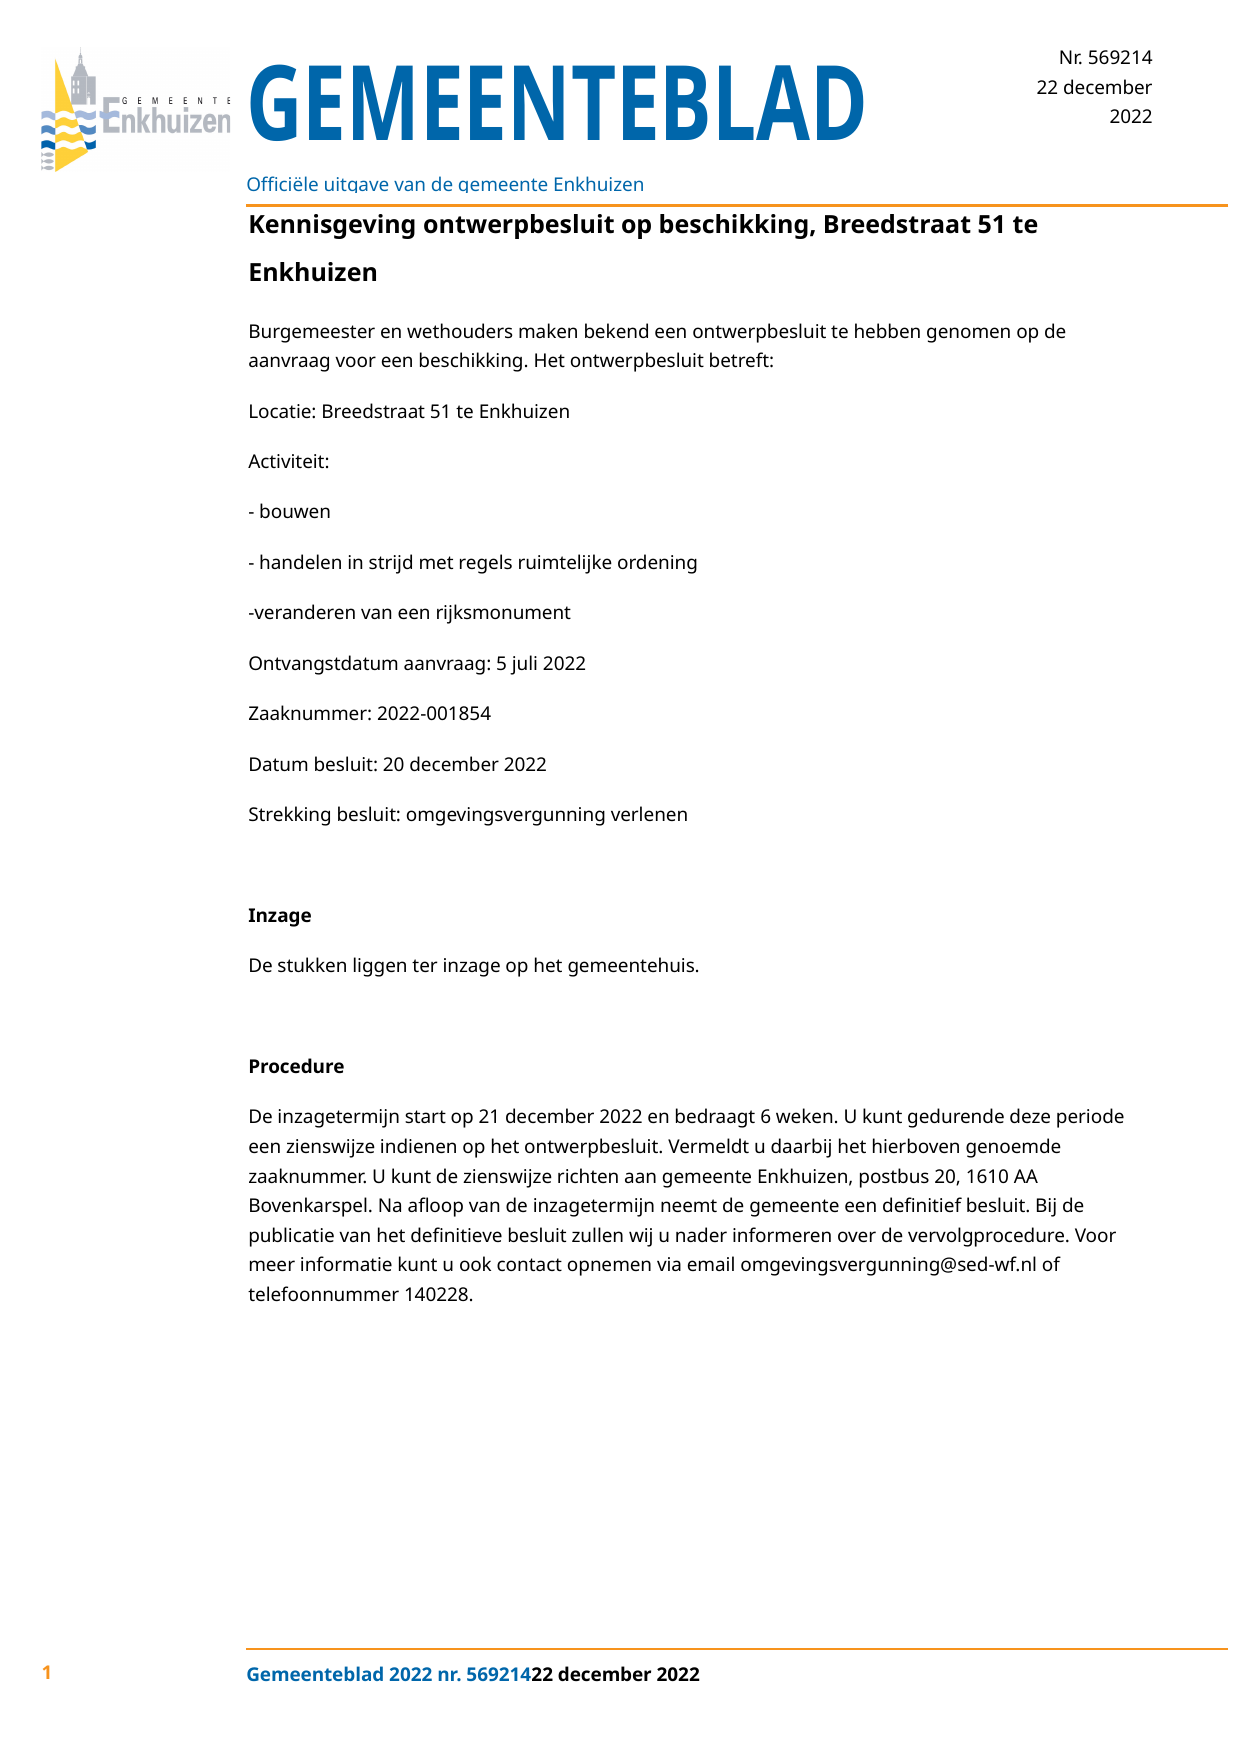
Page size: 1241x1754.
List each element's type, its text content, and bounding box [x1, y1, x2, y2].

text Kennisgeving ontwerpbesluit op beschikking, Breedstraat 51 te Enkhuizen [248, 207, 1152, 288]
text Ontvangstdatum aanvraag: 5 juli 2022 [248, 650, 1152, 676]
text Strekking besluit: omgevingsvergunning verlenen [248, 801, 1152, 827]
text Burgemeester en wethouders maken bekend een ontwerpbesluit te hebben genomen op de aanvraag voor een beschikking. Het ontwerpbesluit betreft: [248, 318, 1152, 373]
picture [41, 47, 231, 172]
text Procedure [248, 1053, 1152, 1079]
text Zaaknummer: 2022-001854 [248, 700, 1152, 726]
text Inzage [248, 902, 1152, 928]
text Activiteit: [248, 448, 1152, 474]
text De inzagetermijn start op 21 december 2022 en bedraagt 6 weken. U kunt gedurende deze periode een zienswijze indienen op het ontwerpbesluit. Vermeldt u daarbij het hierboven genoemde zaaknummer. U kunt de zienswijze richten aan gemeente Enkhuizen, postbus 20, 1610 AA Bovenkarspel. Na afloop van de inzagetermijn neemt de gemeente een definitief besluit. Bij de publicatie van het definitieve besluit zullen wij u nader informeren over de vervolgprocedure. Voor meer informatie kunt u ook contact opnemen via email omgevingsvergunning@sed-wf.nl of telefoonnummer 140228. [248, 1104, 1152, 1307]
text - handelen in strijd met regels ruimtelijke ordening [248, 549, 1152, 575]
text -veranderen van een rijksmonument [248, 599, 1152, 625]
text - bouwen [248, 499, 1152, 524]
text Locatie: Breedstraat 51 te Enkhuizen [248, 398, 1152, 424]
text De stukken liggen ter inzage op het gemeentehuis. [248, 952, 1152, 978]
text Datum besluit: 20 december 2022 [248, 751, 1152, 777]
